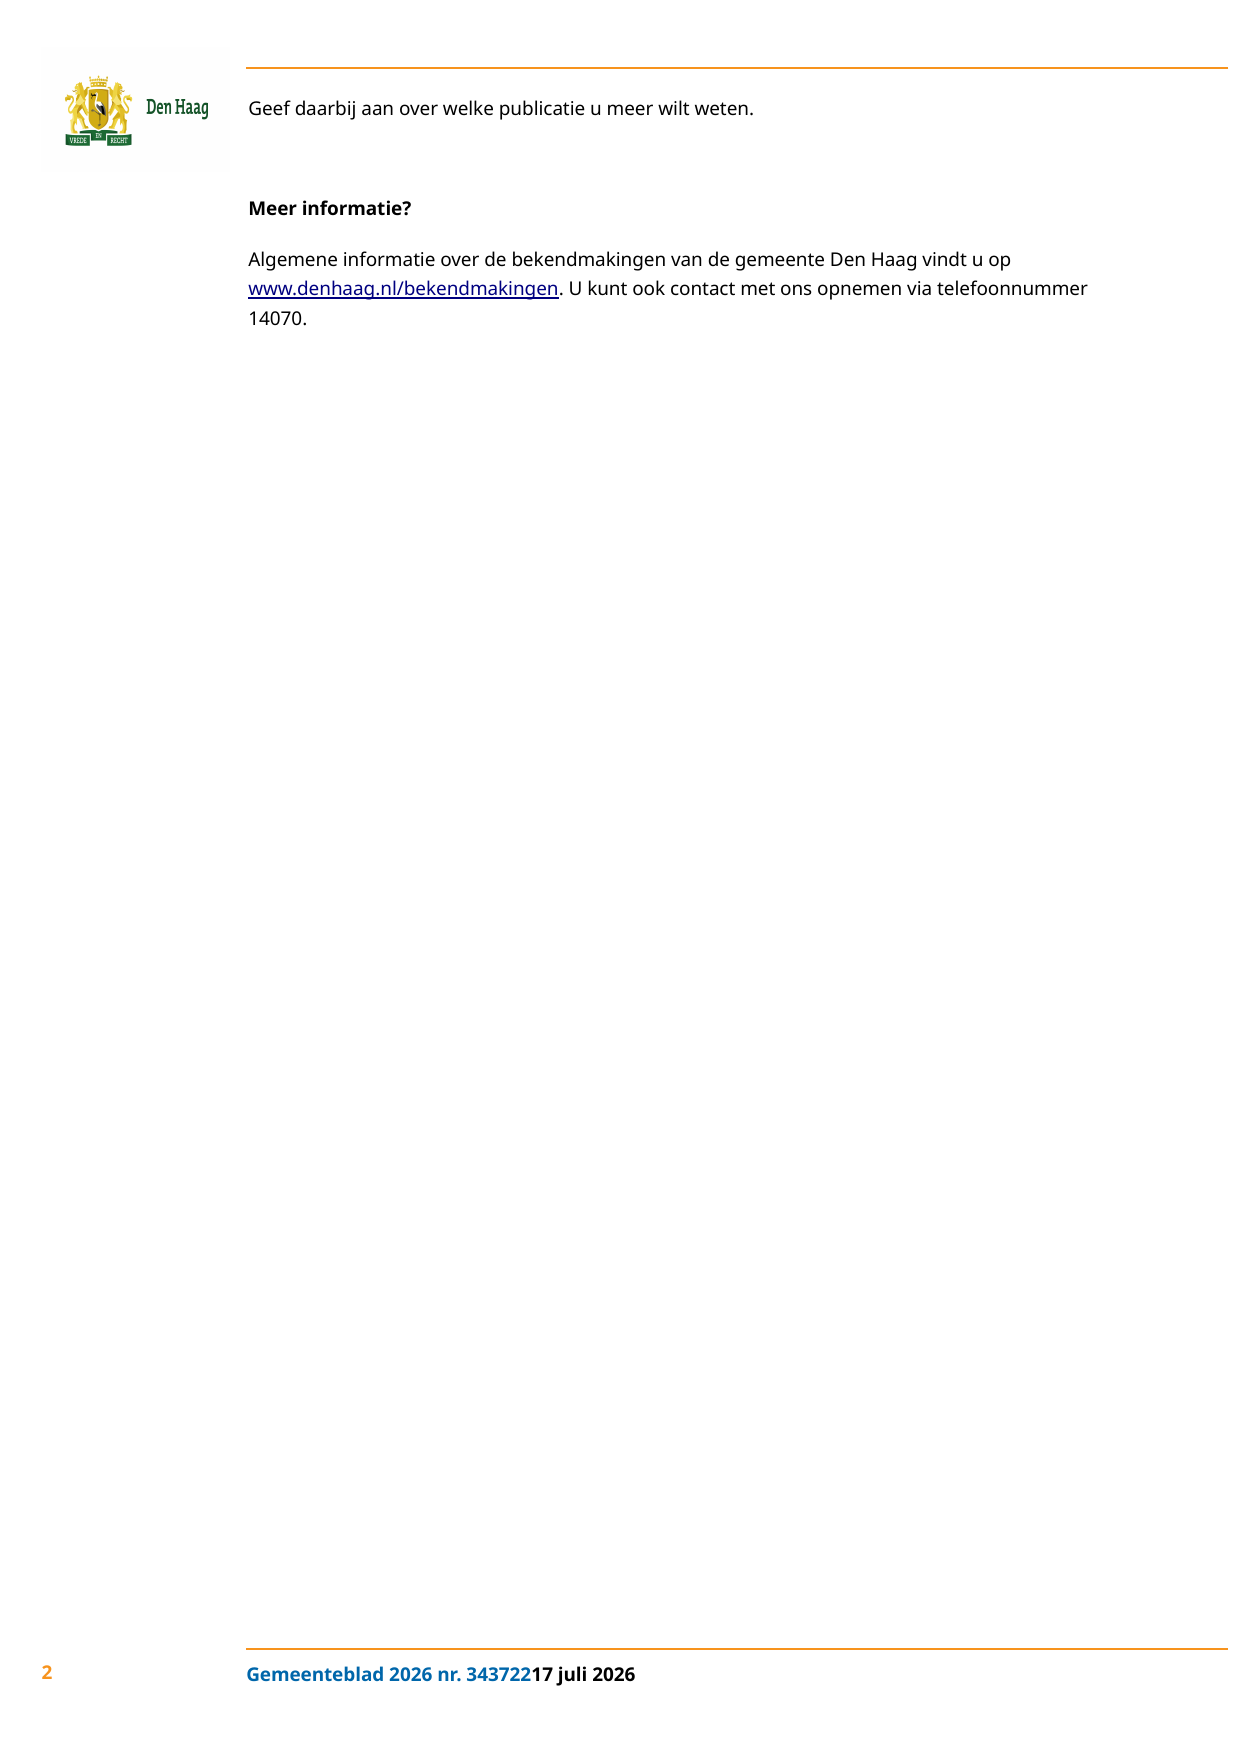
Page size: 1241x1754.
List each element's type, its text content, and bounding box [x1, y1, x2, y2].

text Geef daarbij aan over welke publicatie u meer wilt weten. [248, 95, 1152, 121]
text Algemene informatie over de bekendmakingen van de gemeente Den Haag vindt u op www.denhaag.nl/bekendmakingen. U kunt ook contact met ons opnemen via telefoonnummer 14070. [248, 246, 1152, 331]
text Meer informatie? [248, 196, 1152, 221]
picture [41, 47, 231, 172]
